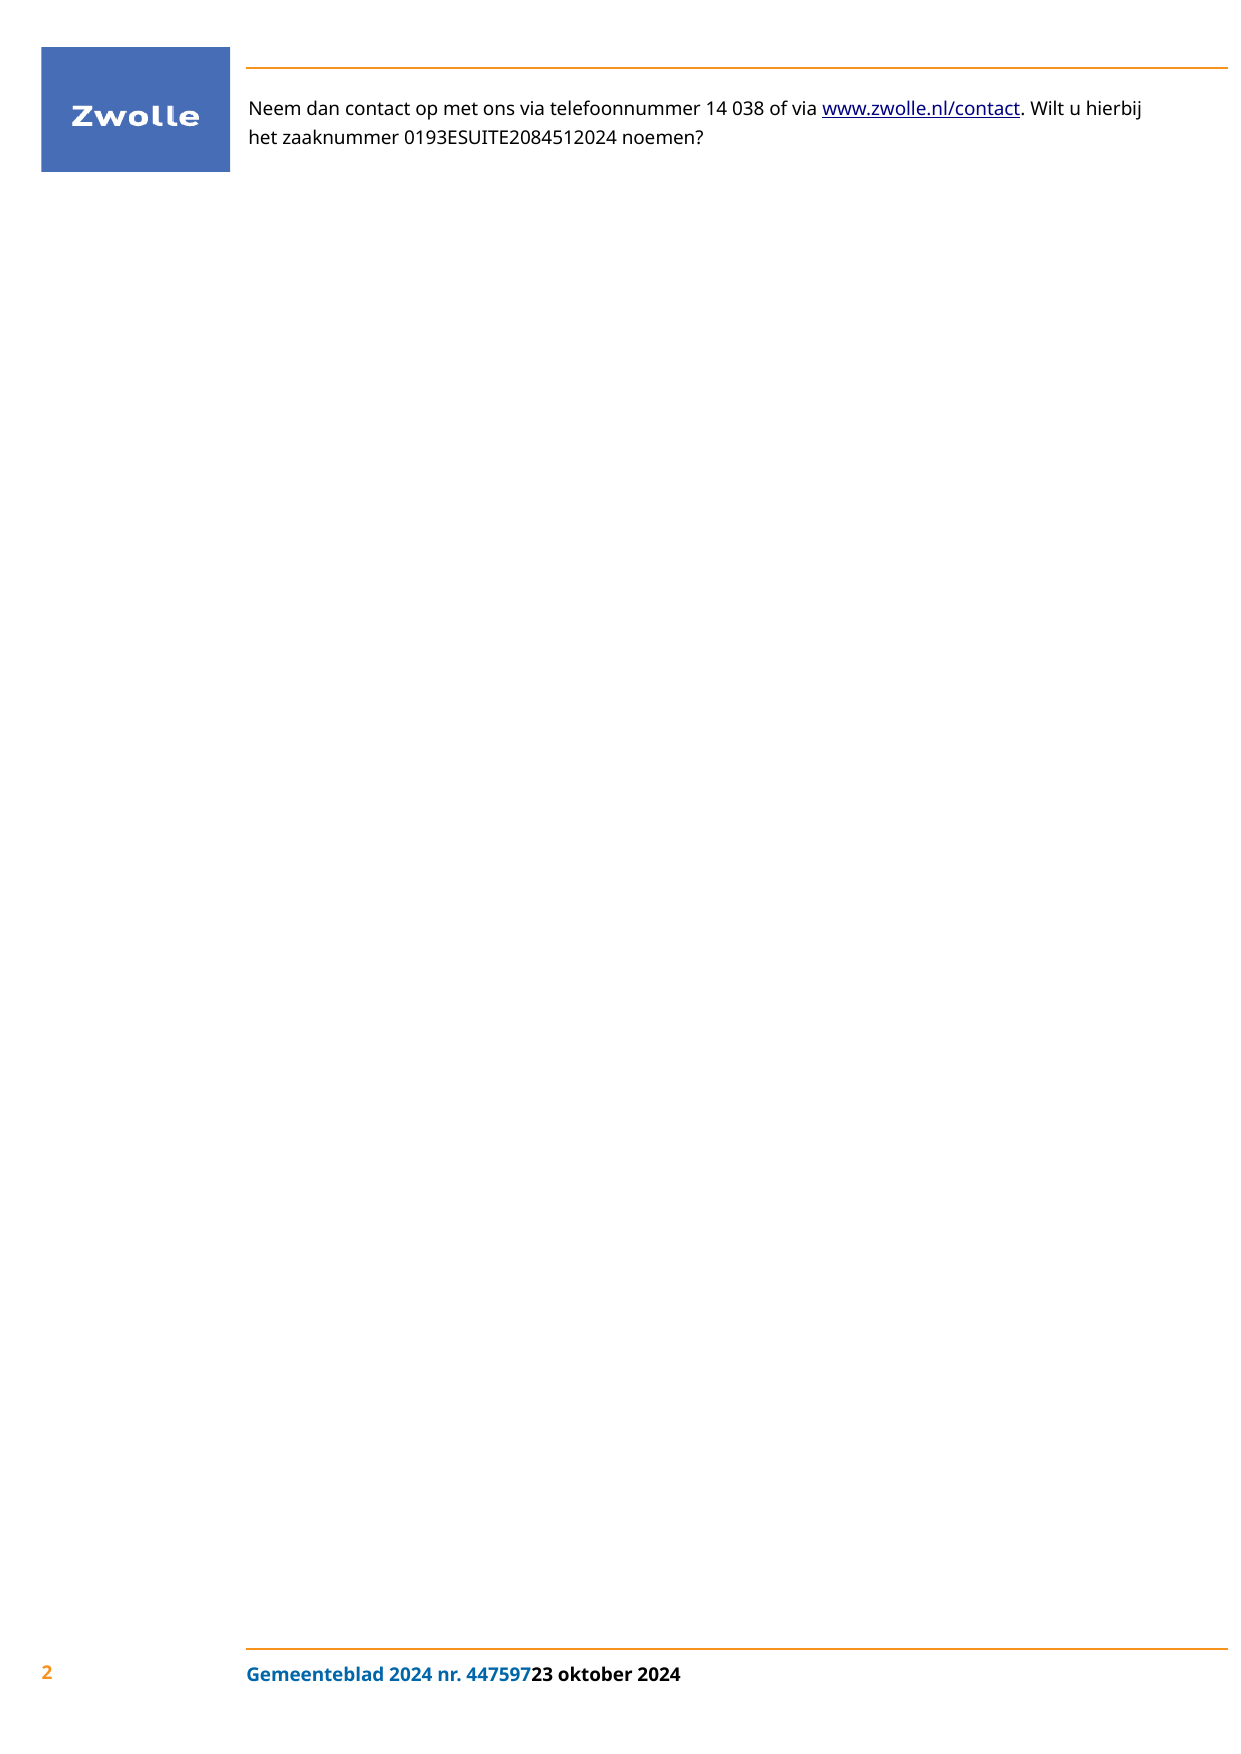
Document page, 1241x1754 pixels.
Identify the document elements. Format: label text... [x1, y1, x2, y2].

picture [41, 47, 231, 172]
text Neem dan contact op met ons via telefoonnummer 14 038 of via www.zwolle.nl/contact. Wilt u hierbij het zaaknummer 0193ESUITE2084512024 noemen? [248, 95, 1152, 150]
